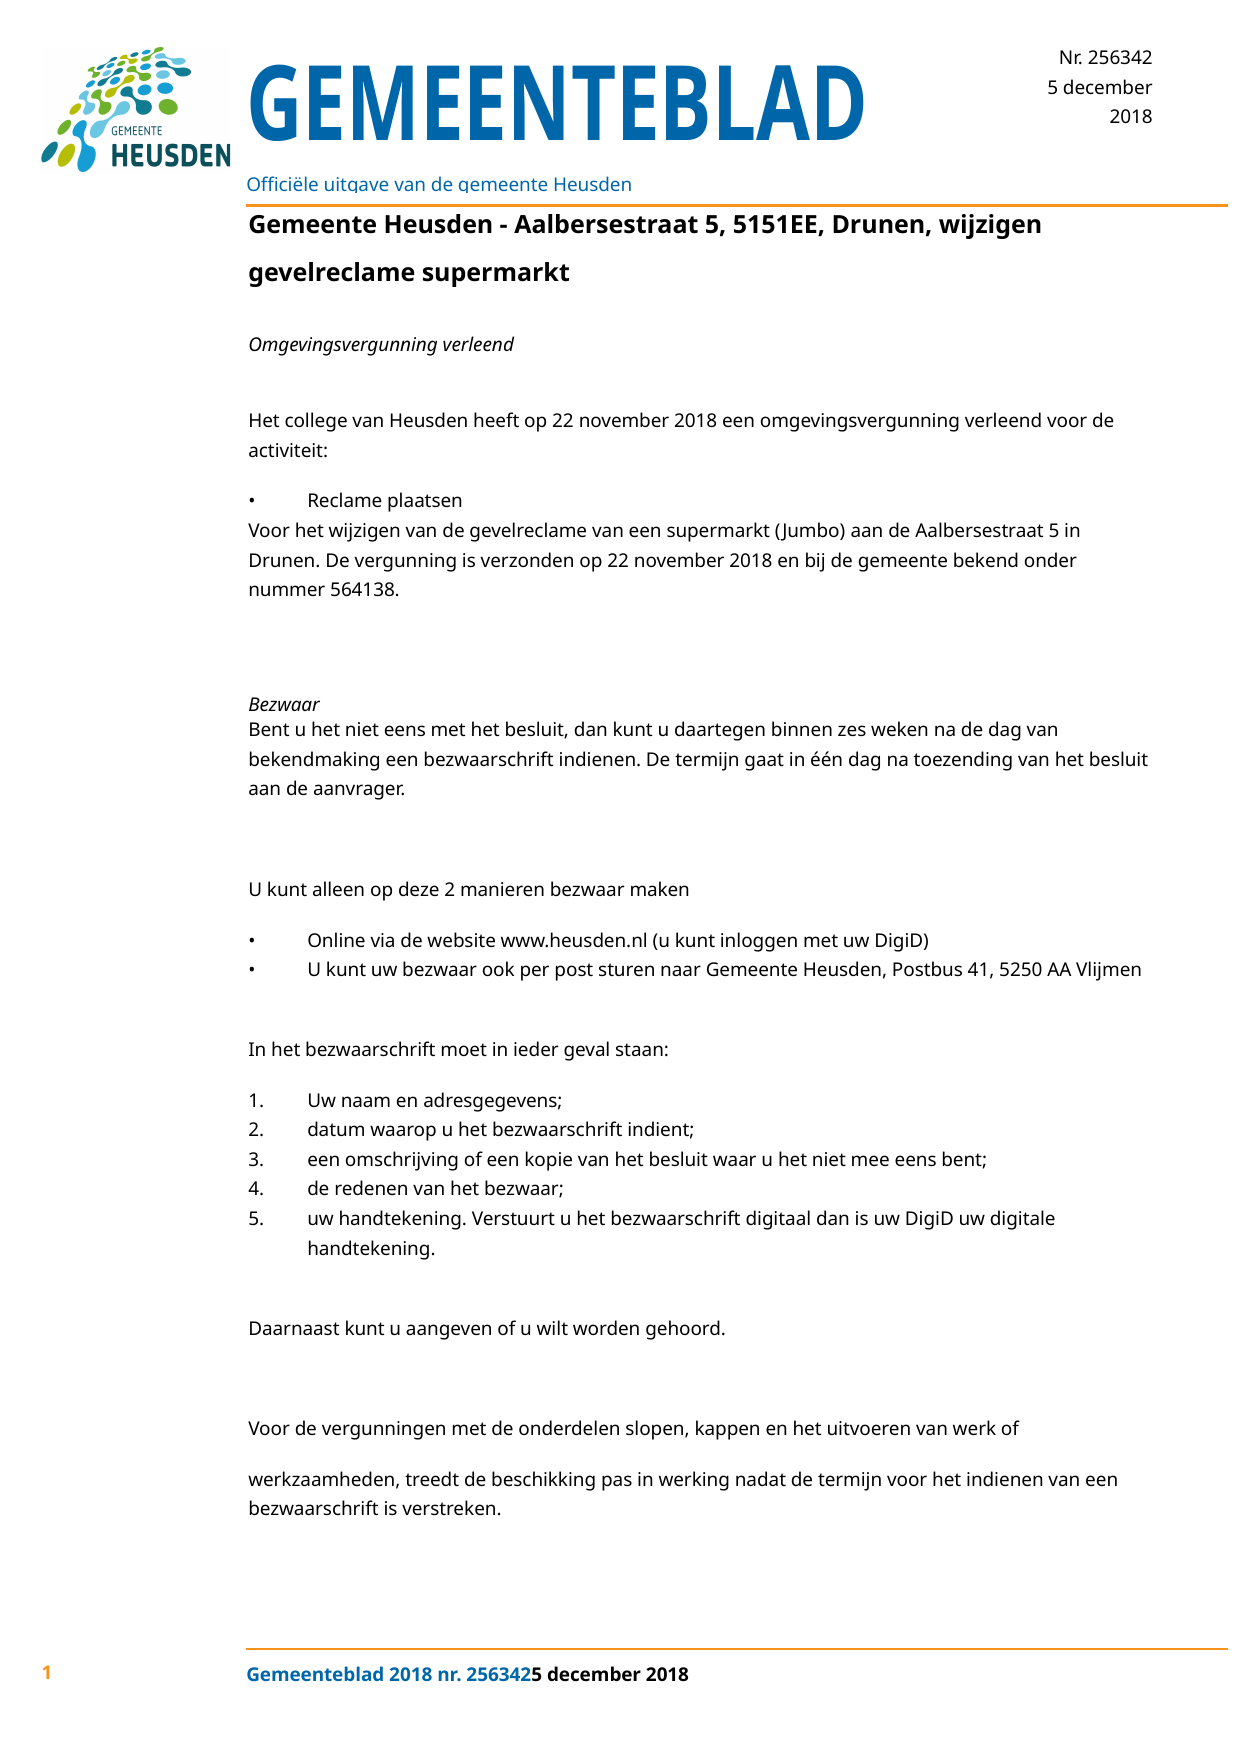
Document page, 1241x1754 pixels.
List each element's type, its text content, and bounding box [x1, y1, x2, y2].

text U kunt alleen op deze 2 manieren bezwaar maken [248, 876, 1152, 902]
list een omschrijving of een kopie van het besluit waar u het niet mee eens bent; [248, 1146, 1152, 1172]
list Online via de website www.heusden.nl (u kunt inloggen met uw DigiD) [248, 927, 1152, 953]
text Gemeente Heusden - Aalbersestraat 5, 5151EE, Drunen, wijzigen gevelreclame supermarkt [248, 207, 1152, 288]
text Voor de vergunningen met de onderdelen slopen, kappen en het uitvoeren van werk of [248, 1416, 1152, 1441]
list U kunt uw bezwaar ook per post sturen naar Gemeente Heusden, Postbus 41, 5250 AA Vlijmen [248, 956, 1152, 982]
text werkzaamheden, treedt de beschikking pas in werking nadat de termijn voor het indienen van een bezwaarschrift is verstreken. [248, 1466, 1152, 1521]
text Daarnaast kunt u aangeven of u wilt worden gehoord. [248, 1315, 1152, 1341]
list de redenen van het bezwaar; [248, 1176, 1152, 1201]
text In het bezwaarschrift moet in ieder geval staan: [248, 1036, 1152, 1062]
text Bezwaar [248, 691, 1152, 716]
text Omgevingsvergunning verleend [248, 331, 1152, 357]
picture [41, 47, 231, 172]
list Reclame plaatsen [248, 488, 1152, 513]
list uw handtekening. Verstuurt u het bezwaarschrift digitaal dan is uw DigiD uw digitale handtekening. [248, 1205, 1152, 1261]
text Bent u het niet eens met het besluit, dan kunt u daartegen binnen zes weken na de dag van bekendmaking een bezwaarschrift indienen. De termijn gaat in één dag na toezending van het besluit aan de aanvrager. [248, 716, 1152, 801]
list Uw naam en adresgegevens; [248, 1087, 1152, 1113]
text Het college van Heusden heeft op 22 november 2018 een omgevingsvergunning verleend voor de activiteit: [248, 408, 1152, 463]
list datum waarop u het bezwaarschrift indient; [248, 1116, 1152, 1142]
text Voor het wijzigen van de gevelreclame van een supermarkt (Jumbo) aan de Aalbersestraat 5 in Drunen. De vergunning is verzonden op 22 november 2018 en bij de gemeente bekend onder nummer 564138. [248, 517, 1152, 602]
